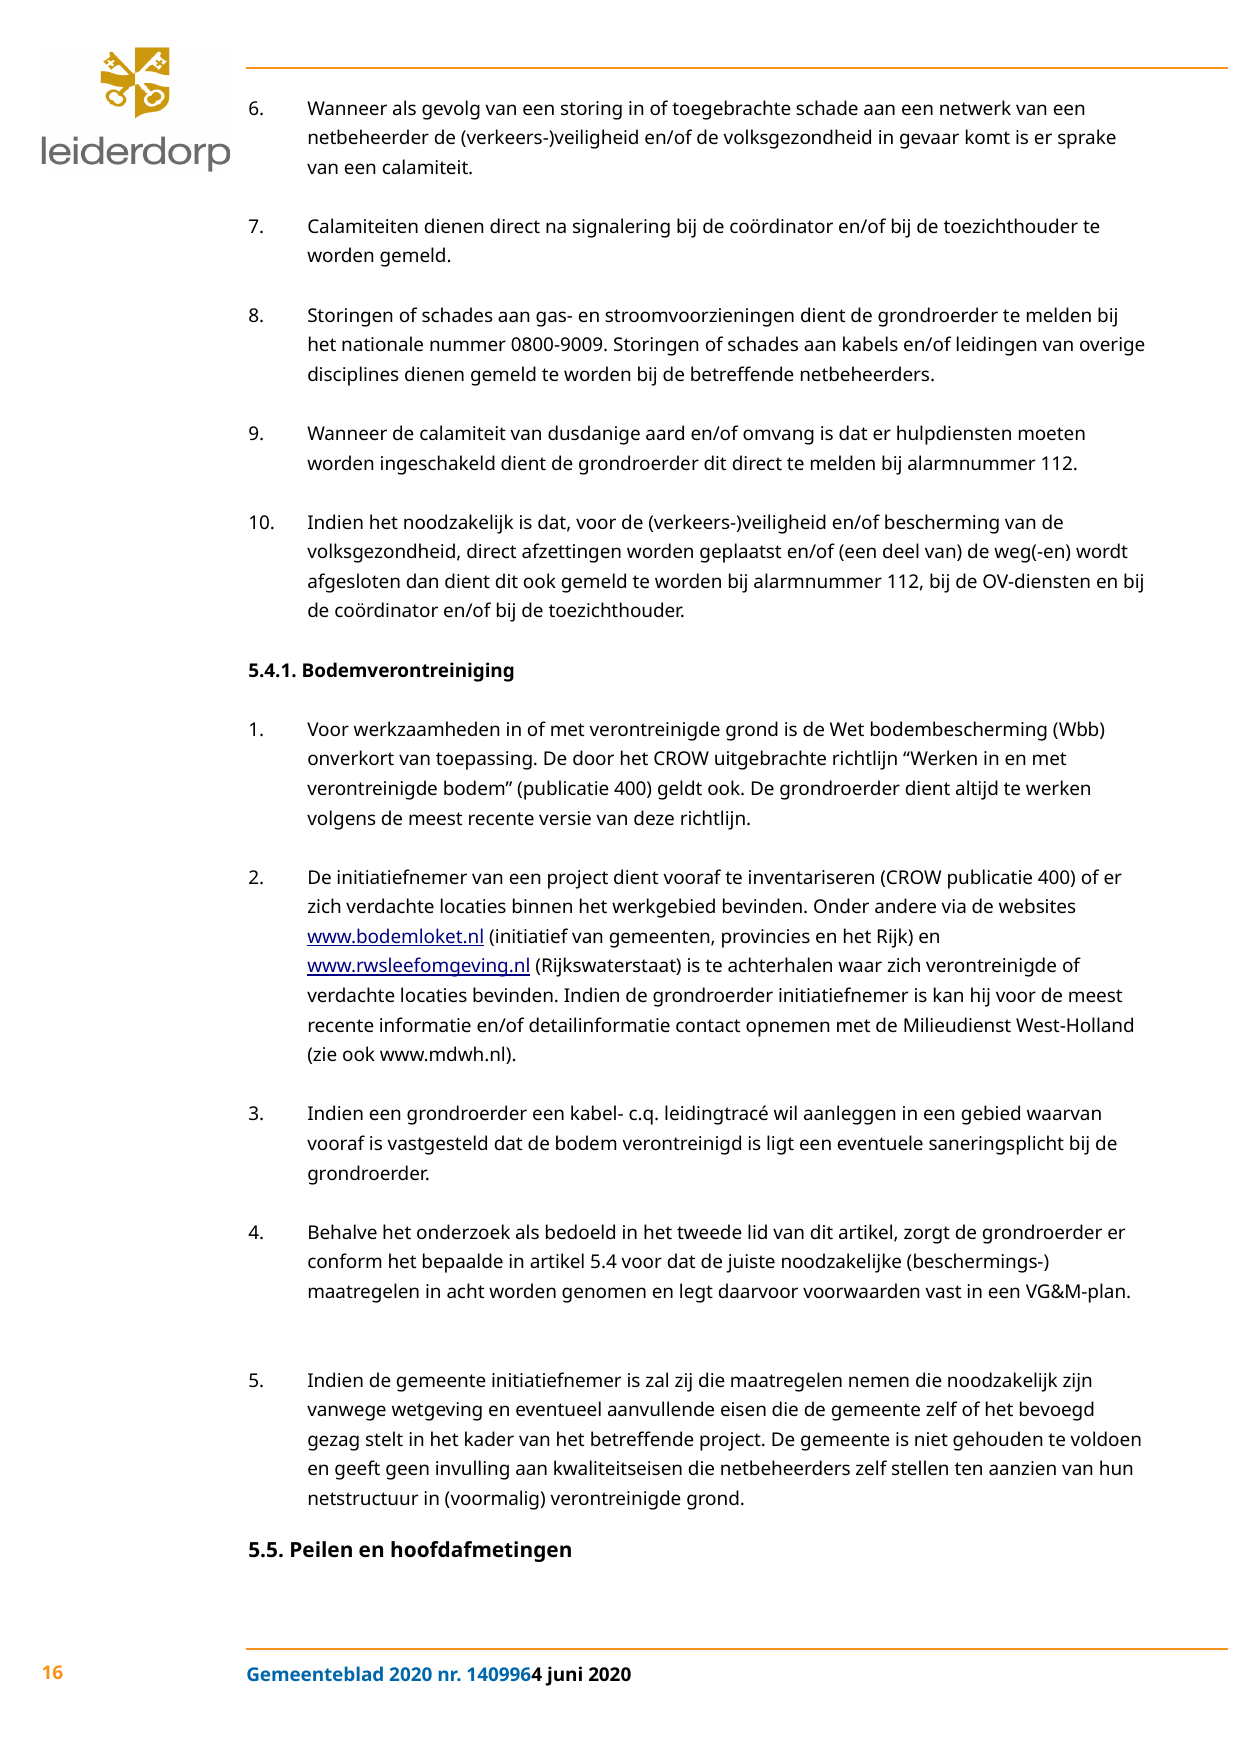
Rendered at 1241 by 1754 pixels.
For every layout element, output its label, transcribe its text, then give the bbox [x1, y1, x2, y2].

list De initiatiefnemer van een project dient vooraf te inventariseren (CROW publicatie 400) of er zich verdachte locaties binnen het werkgebied bevinden. Onder andere via de websites www.bodemloket.nl (initiatief van gemeenten, provincies en het Rijk) en www.rwsleefomgeving.nl (Rijkswaterstaat) is te achterhalen waar zich verontreinigde of verdachte locaties bevinden. Indien de grondroerder initiatiefnemer is kan hij voor de meest recente informatie en/of detailinformatie contact opnemen met de Milieudienst West-Holland (zie ook www.mdwh.nl). [248, 864, 1152, 1067]
list Indien het noodzakelijk is dat, voor de (verkeers-)veiligheid en/of bescherming van de volksgezondheid, direct afzettingen worden geplaatst en/of (een deel van) de weg(-en) wordt afgesloten dan dient dit ook gemeld te worden bij alarmnummer 112, bij de OV-diensten en bij de coördinator en/of bij de toezichthouder. [248, 509, 1152, 623]
list Behalve het onderzoek als bedoeld in het tweede lid van dit artikel, zorgt de grondroerder er conform het bepaalde in artikel 5.4 voor dat de juiste noodzakelijke (beschermings-) maatregelen in acht worden genomen en legt daarvoor voorwaarden vast in een VG&M-plan. [248, 1219, 1152, 1304]
list Wanneer als gevolg van een storing in of toegebrachte schade aan een netwerk van een netbeheerder de (verkeers-)veiligheid en/of de volksgezondheid in gevaar komt is er sprake van een calamiteit. [248, 95, 1152, 180]
text 5.5. Peilen en hoofdafmetingen [248, 1536, 1152, 1564]
list Voor werkzaamheden in of met verontreinigde grond is de Wet bodembescherming (Wbb) onverkort van toepassing. De door het CROW uitgebrachte richtlijn “Werken in en met verontreinigde bodem” (publicatie 400) geldt ook. De grondroerder dient altijd te werken volgens de meest recente versie van deze richtlijn. [248, 716, 1152, 831]
list Indien de gemeente initiatiefnemer is zal zij die maatregelen nemen die noodzakelijk zijn vanwege wetgeving en eventueel aanvullende eisen die de gemeente zelf of het bevoegd gezag stelt in het kader van het betreffende project. De gemeente is niet gehouden te voldoen en geeft geen invulling aan kwaliteitseisen die netbeheerders zelf stellen ten aanzien van hun netstructuur in (voormalig) verontreinigde grond. [248, 1367, 1152, 1511]
list Storingen of schades aan gas- en stroomvoorzieningen dient de grondroerder te melden bij het nationale nummer 0800-9009. Storingen of schades aan kabels en/of leidingen van overige disciplines dienen gemeld te worden bij de betreffende netbeheerders. [248, 302, 1152, 387]
picture [41, 47, 231, 172]
list Wanneer de calamiteit van dusdanige aard en/of omvang is dat er hulpdiensten moeten worden ingeschakeld dient de grondroerder dit direct te melden bij alarmnummer 112. [248, 420, 1152, 476]
list Calamiteiten dienen direct na signalering bij de coördinator en/of bij de toezichthouder te worden gemeld. [248, 213, 1152, 268]
text 5.4.1. Bodemverontreiniging [248, 657, 1152, 683]
list Indien een grondroerder een kabel- c.q. leidingtracé wil aanleggen in een gebied waarvan vooraf is vastgesteld dat de bodem verontreinigd is ligt een eventuele saneringsplicht bij de grondroerder. [248, 1101, 1152, 1186]
